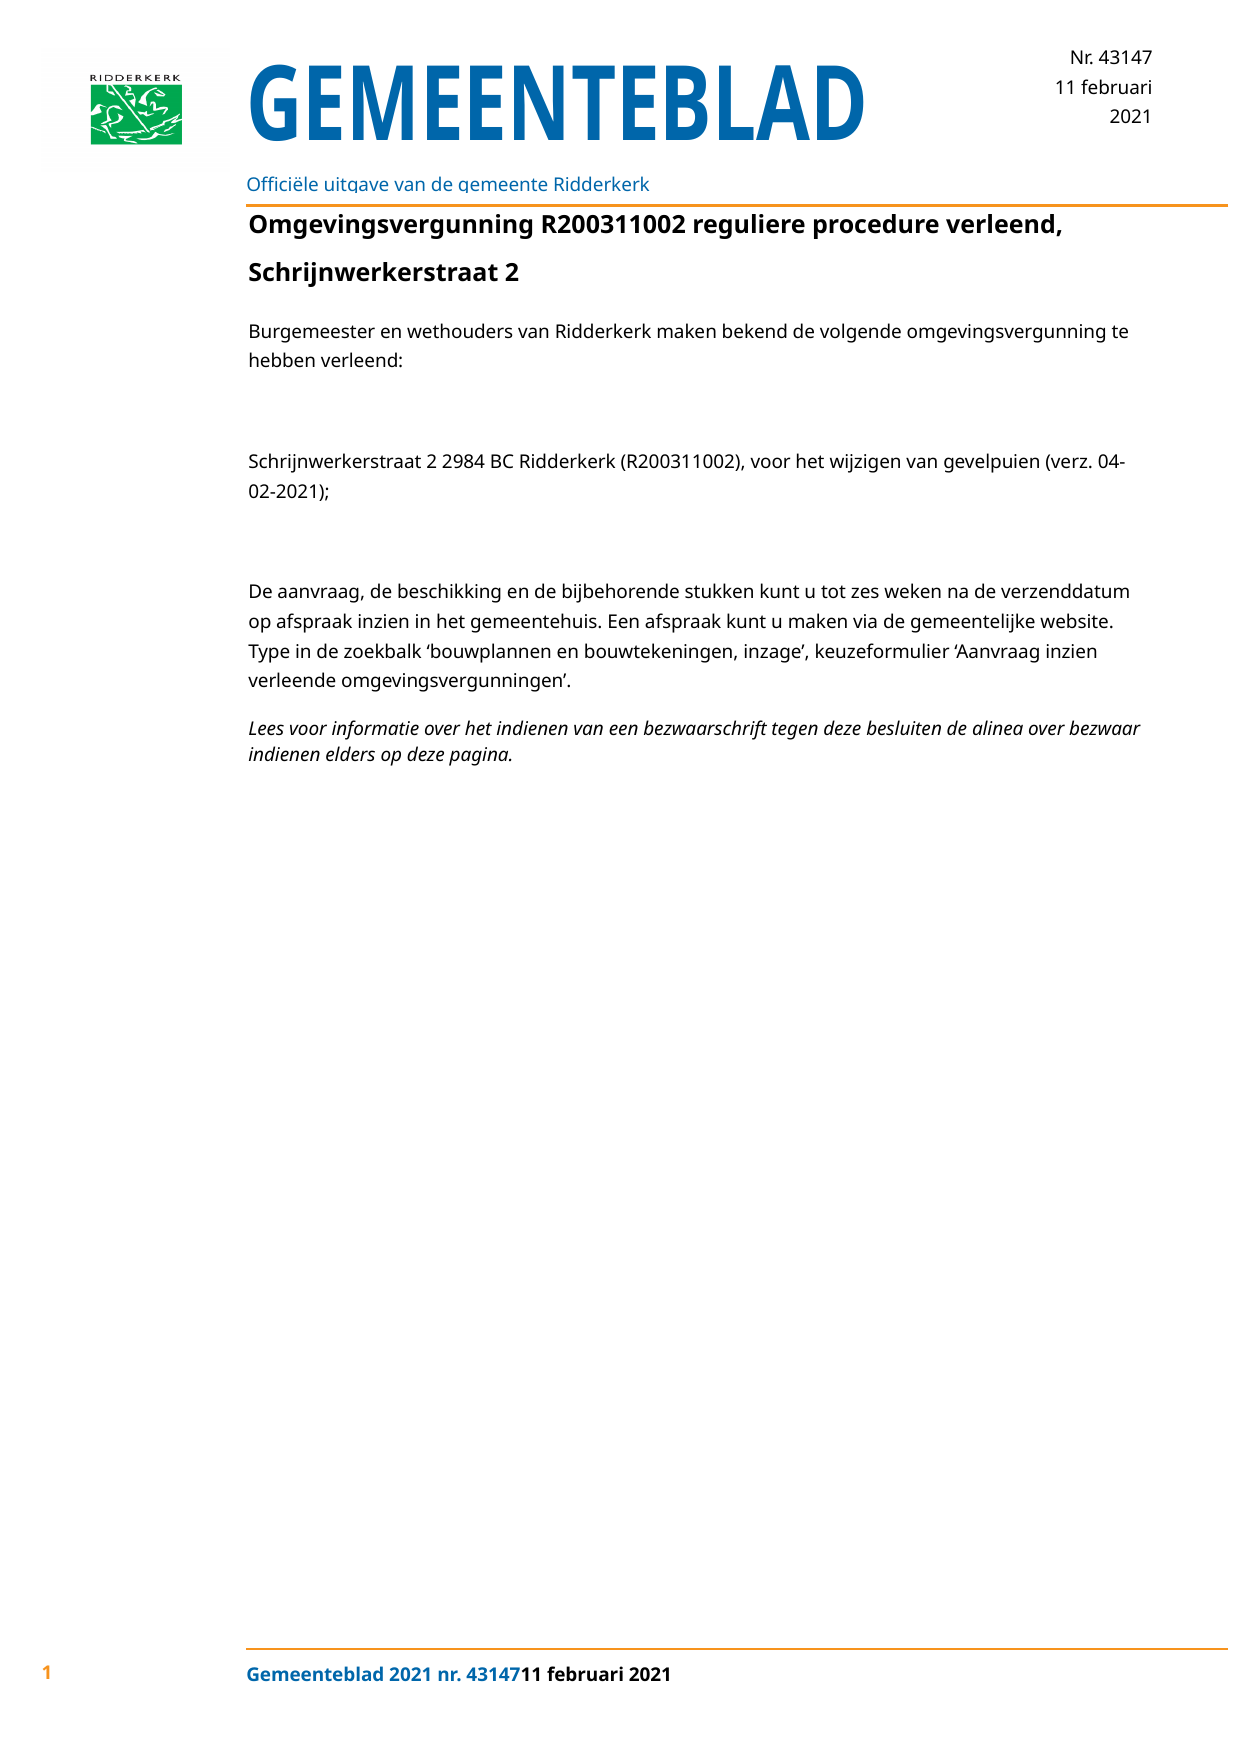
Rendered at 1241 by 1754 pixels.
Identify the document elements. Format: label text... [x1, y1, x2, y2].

text Lees voor informatie over het indienen van een bezwaarschrift tegen deze besluiten de alinea over bezwaar indienen elders op deze pagina. [248, 715, 1152, 767]
text Schrijnwerkerstraat 2 2984 BC Ridderkerk (R200311002), voor het wijzigen van gevelpuien (verz. 04-02-2021); [248, 448, 1152, 504]
text Burgemeester en wethouders van Ridderkerk maken bekend de volgende omgevingsvergunning te hebben verleend: [248, 318, 1152, 373]
text De aanvraag, de beschikking en de bijbehorende stukken kunt u tot zes weken na de verzenddatum op afspraak inzien in het gemeentehuis. Een afspraak kunt u maken via de gemeentelijke website. Type in de zoekbalk ‘bouwplannen en bouwtekeningen, inzage’, keuzeformulier ‘Aanvraag inzien verleende omgevingsvergunningen’. [248, 579, 1152, 693]
text Omgevingsvergunning R200311002 reguliere procedure verleend, Schrijnwerkerstraat 2 [248, 207, 1152, 288]
picture [41, 47, 231, 172]
